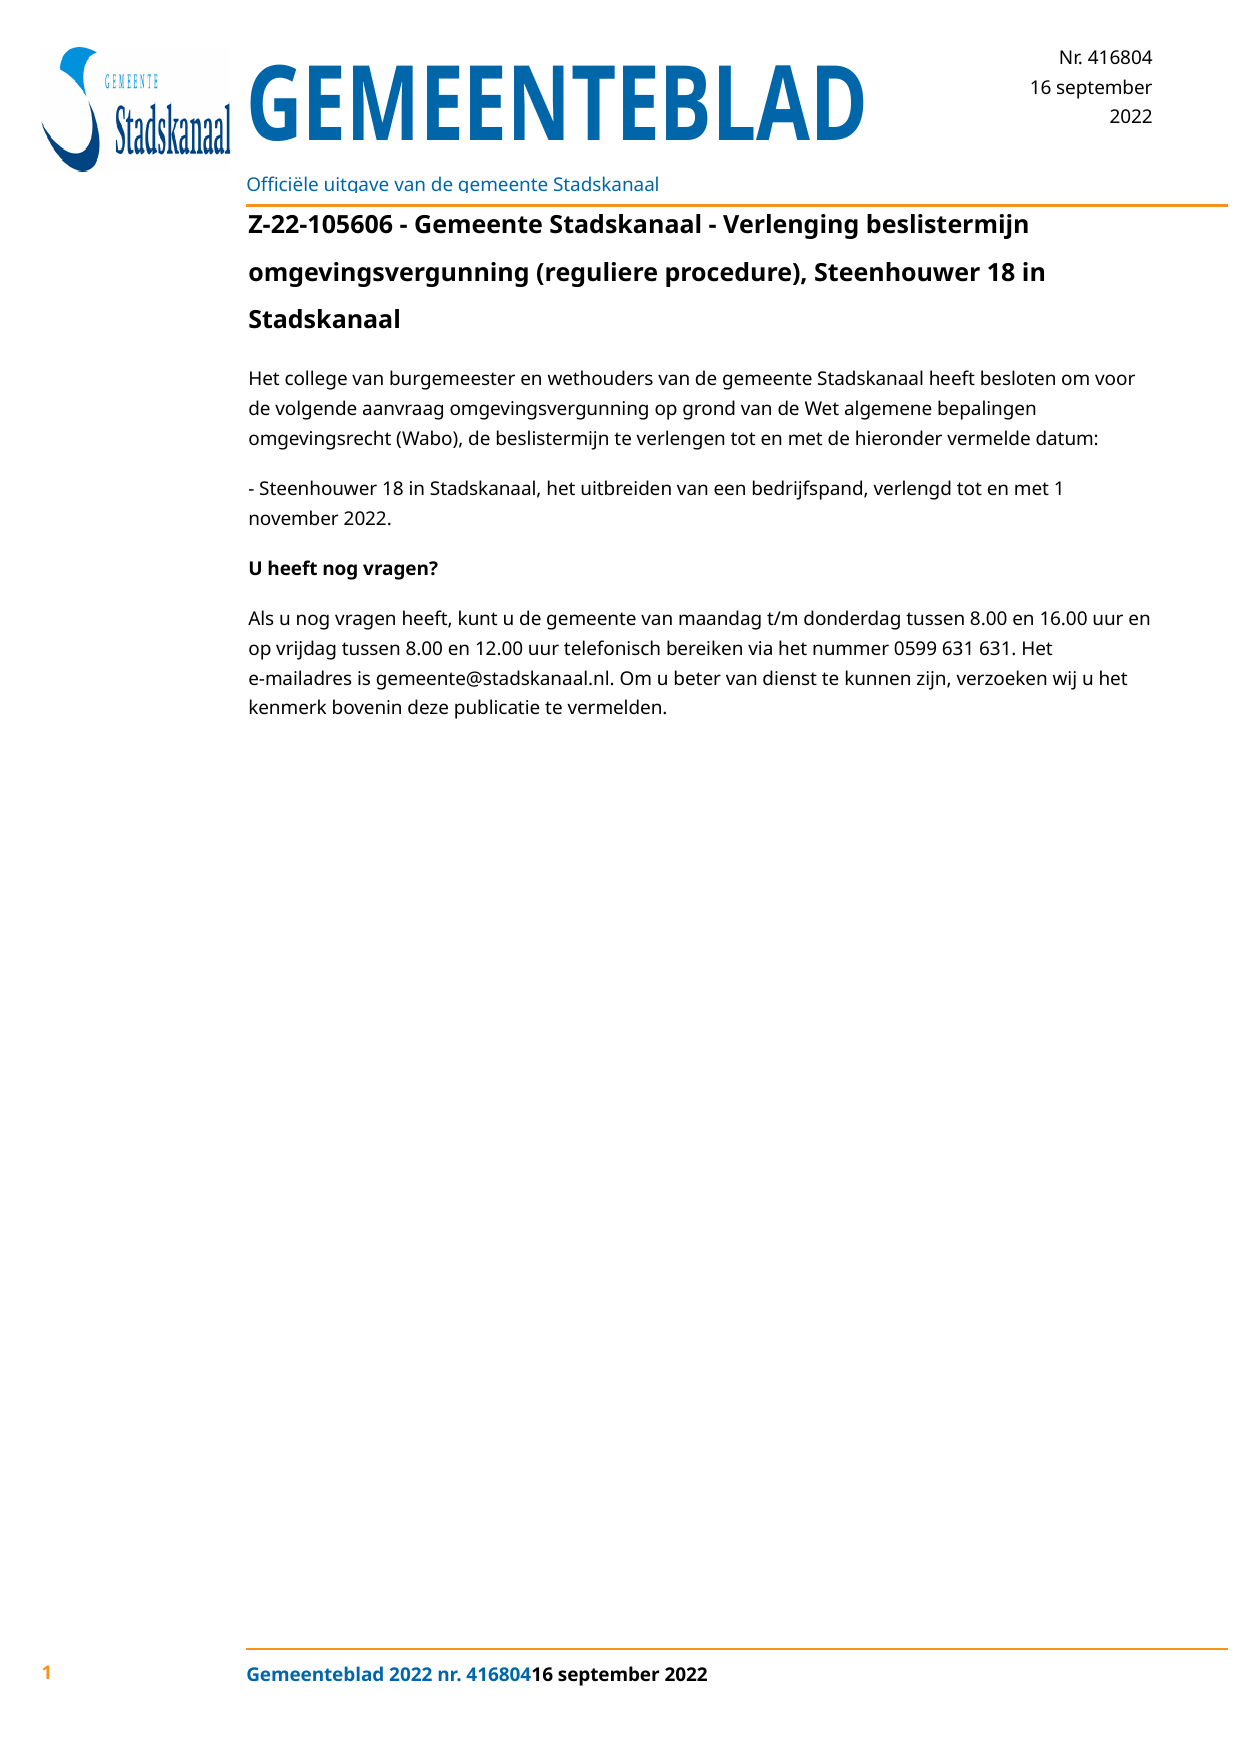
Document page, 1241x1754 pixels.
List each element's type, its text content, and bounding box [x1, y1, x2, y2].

text Z-22-105606 - Gemeente Stadskanaal - Verlenging beslistermijn omgevingsvergunning (reguliere procedure), Steenhouwer 18 in Stadskanaal [248, 207, 1152, 336]
text Het college van burgemeester en wethouders van de gemeente Stadskanaal heeft besloten om voor de volgende aanvraag omgevingsvergunning op grond van de Wet algemene bepalingen omgevingsrecht (Wabo), de beslistermijn te verlengen tot en met de hieronder vermelde datum: [248, 366, 1152, 450]
text Als u nog vragen heeft, kunt u de gemeente van maandag t/m donderdag tussen 8.00 en 16.00 uur en op vrijdag tussen 8.00 en 12.00 uur telefonisch bereiken via het nummer 0599 631 631. Het e‑mailadres is gemeente@stadskanaal.nl. Om u beter van dienst te kunnen zijn, verzoeken wij u het kenmerk bovenin deze publicatie te vermelden. [248, 606, 1152, 720]
text U heeft nog vragen? [248, 555, 1152, 581]
text - Steenhouwer 18 in Stadskanaal, het uitbreiden van een bedrijfspand, verlengd tot en met 1 november 2022. [248, 475, 1152, 530]
picture [41, 47, 231, 172]
